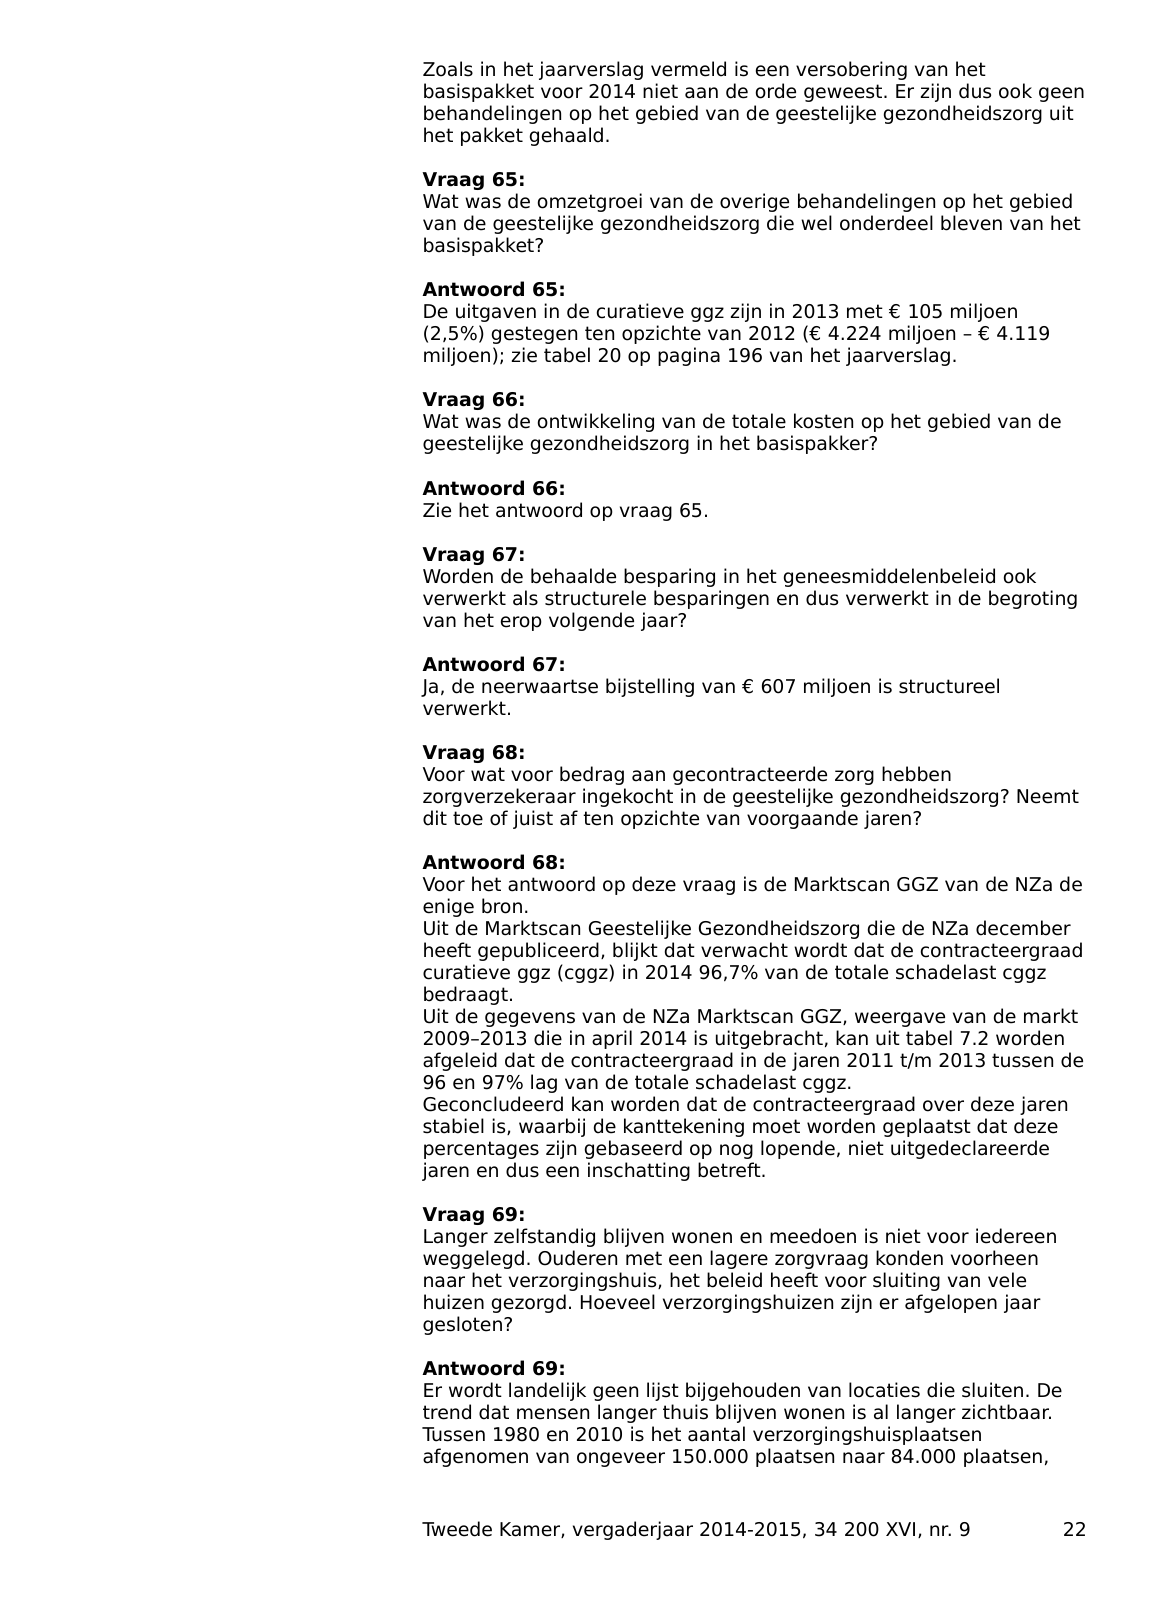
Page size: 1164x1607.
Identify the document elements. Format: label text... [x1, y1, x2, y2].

text Geconcludeerd kan worden dat de contracteergraad over deze jaren stabiel is, waarbij de kanttekening moet worden geplaatst dat deze percentages zijn gebaseerd op nog lopende, niet uitgedeclareerde jaren en dus een inschatting betreft. [422, 1094, 1087, 1182]
text Antwoord 66: [422, 477, 1087, 499]
text Langer zelfstandig blijven wonen en meedoen is niet voor iedereen weggelegd. Ouderen met een lagere zorgvraag konden voorheen naar het verzorgingshuis, het beleid heeft voor sluiting van vele huizen gezorgd. Hoeveel verzorgingshuizen zijn er afgelopen jaar gesloten? [422, 1226, 1087, 1336]
text Zie het antwoord op vraag 65. [422, 499, 1087, 521]
text Vraag 69: [422, 1204, 1087, 1226]
text Vraag 66: [422, 389, 1087, 411]
text Antwoord 65: [422, 279, 1087, 301]
text Antwoord 67: [422, 654, 1087, 676]
text Er wordt landelijk geen lijst bijgehouden van locaties die sluiten. De trend dat mensen langer thuis blijven wonen is al langer zichtbaar. Tussen 1980 en 2010 is het aantal verzorgingshuisplaatsen afgenomen van ongeveer 150.000 plaatsen naar 84.000 plaatsen, [422, 1380, 1087, 1468]
text Antwoord 69: [422, 1358, 1087, 1380]
text Antwoord 68: [422, 852, 1087, 874]
text Worden de behaalde besparing in het geneesmiddelenbeleid ook verwerkt als structurele besparingen en dus verwerkt in de begroting van het erop volgende jaar? [422, 566, 1087, 632]
text Voor het antwoord op deze vraag is de Marktscan GGZ van de NZa de enige bron. [422, 874, 1087, 918]
text Vraag 68: [422, 742, 1087, 764]
text De uitgaven in de curatieve ggz zijn in 2013 met € 105 miljoen (2,5%) gestegen ten opzichte van 2012 (€ 4.224 miljoen – € 4.119 miljoen); zie tabel 20 op pagina 196 van het jaarverslag. [422, 301, 1087, 367]
text Wat was de ontwikkeling van de totale kosten op het gebied van de geestelijke gezondheidszorg in het basispakker? [422, 411, 1087, 455]
text Vraag 67: [422, 544, 1087, 566]
text Uit de Marktscan Geestelijke Gezondheidszorg die de NZa december heeft gepubliceerd, blijkt dat verwacht wordt dat de contracteergraad curatieve ggz (cggz) in 2014 96,7% van de totale schadelast cggz bedraagt. [422, 918, 1087, 1006]
text Ja, de neerwaartse bijstelling van € 607 miljoen is structureel verwerkt. [422, 676, 1087, 720]
text Wat was de omzetgroei van de overige behandelingen op het gebied van de geestelijke gezondheidszorg die wel onderdeel bleven van het basispakket? [422, 191, 1087, 257]
text Zoals in het jaarverslag vermeld is een versobering van het basispakket voor 2014 niet aan de orde geweest. Er zijn dus ook geen behandelingen op het gebied van de geestelijke gezondheidszorg uit het pakket gehaald. [422, 59, 1087, 147]
text Vraag 65: [422, 169, 1087, 191]
text Voor wat voor bedrag aan gecontracteerde zorg hebben zorgverzekeraar ingekocht in de geestelijke gezondheidszorg? Neemt dit toe of juist af ten opzichte van voorgaande jaren? [422, 764, 1087, 830]
text Uit de gegevens van de NZa Marktscan GGZ, weergave van de markt 2009–2013 die in april 2014 is uitgebracht, kan uit tabel 7.2 worden afgeleid dat de contracteergraad in de jaren 2011 t/m 2013 tussen de 96 en 97% lag van de totale schadelast cggz. [422, 1006, 1087, 1094]
